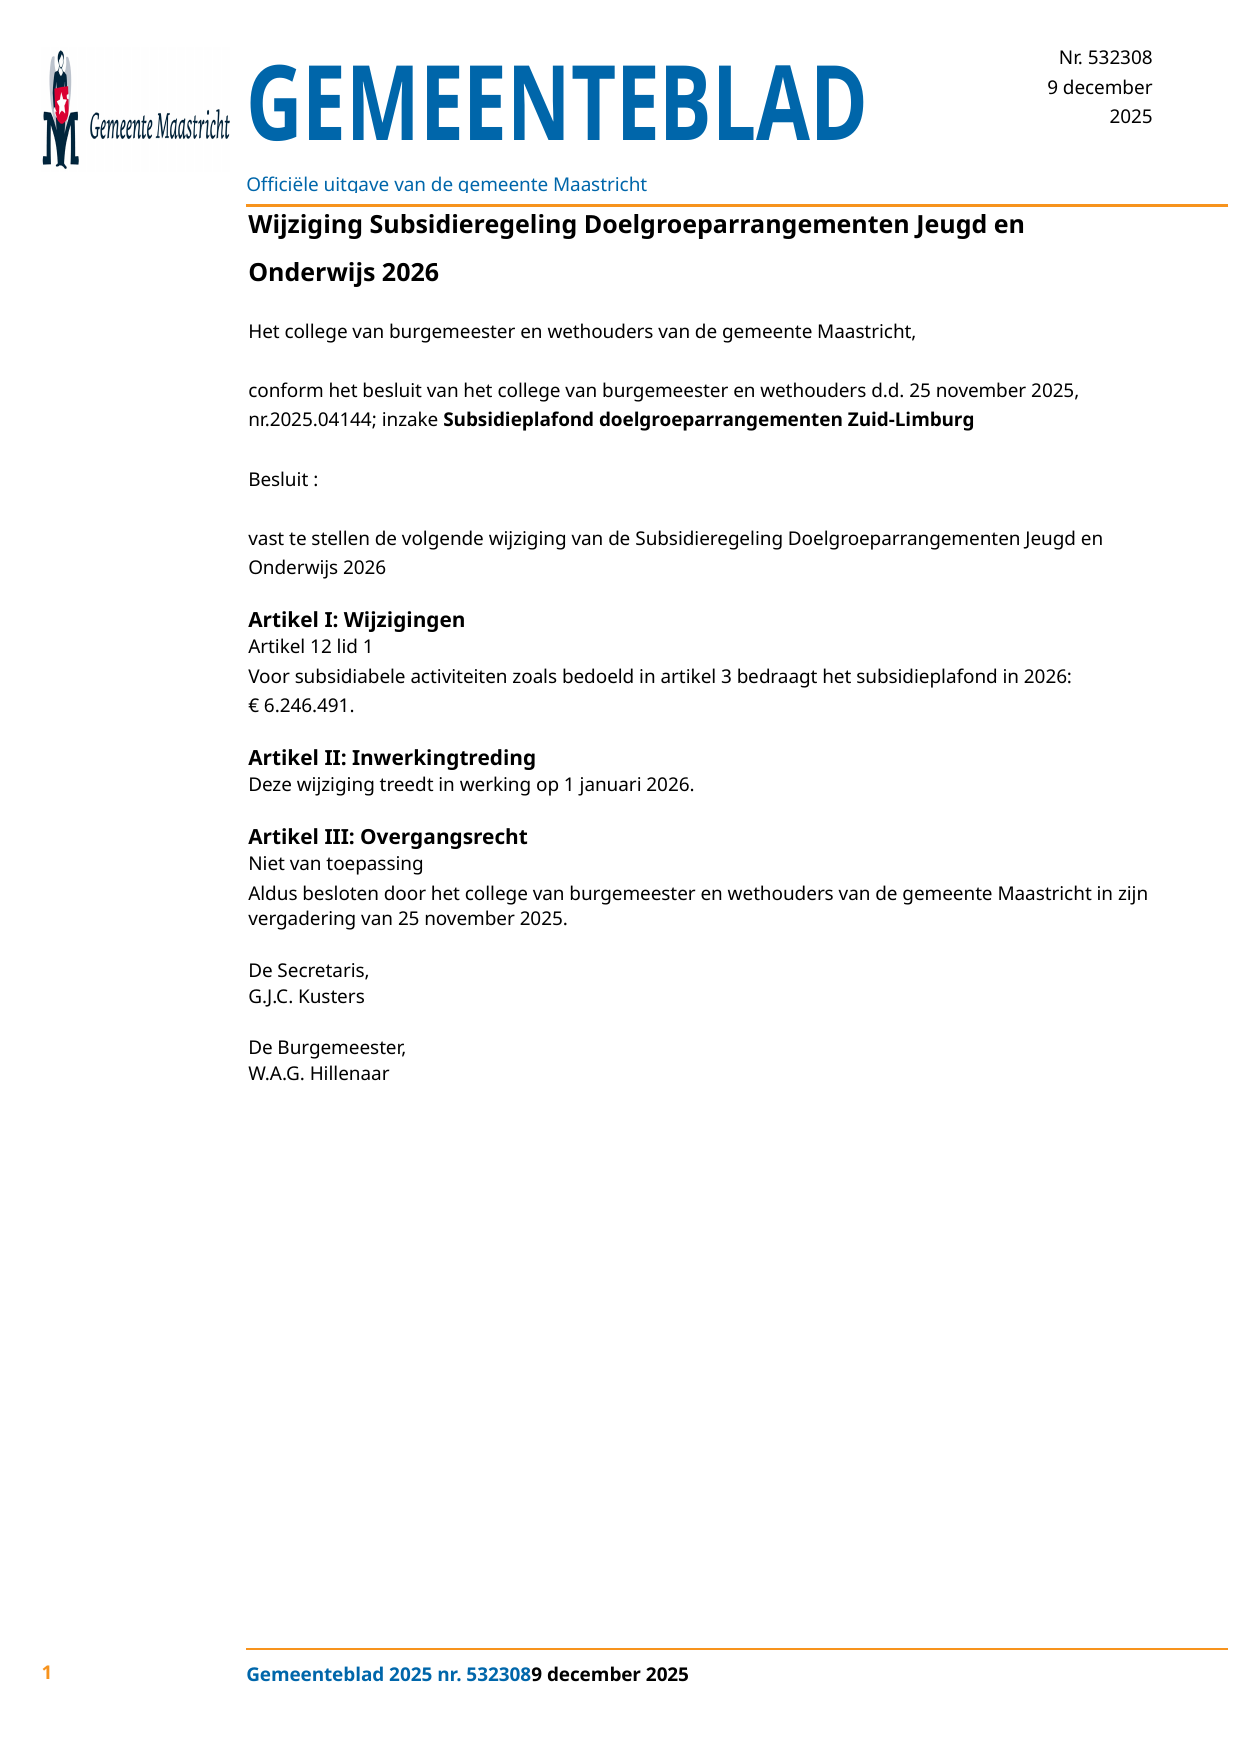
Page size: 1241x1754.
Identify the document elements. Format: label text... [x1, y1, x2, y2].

text Deze wijziging treedt in werking op 1 januari 2026. [248, 771, 1152, 797]
text Artikel 12 lid 1 [248, 633, 1152, 659]
text G.J.C. Kusters [248, 983, 1152, 1008]
picture [41, 47, 231, 172]
text Artikel III: Overgangsrecht [248, 822, 1152, 850]
text De Secretaris, [248, 957, 1152, 983]
text De Burgemeester, [248, 1034, 1152, 1060]
text W.A.G. Hillenaar [248, 1060, 1152, 1086]
text Niet van toepassing [248, 850, 1152, 876]
text Artikel II: Inwerkingtreding [248, 743, 1152, 771]
text conform het besluit van het college van burgemeester en wethouders d.d. 25 november 2025, nr.2025.04144; inzake Subsidieplafond doelgroeparrangementen Zuid-Limburg [248, 377, 1152, 432]
text Artikel I: Wijzigingen [248, 605, 1152, 633]
text vast te stellen de volgende wijziging van de Subsidieregeling Doelgroeparrangementen Jeugd en Onderwijs 2026 [248, 525, 1152, 580]
text Het college van burgemeester en wethouders van de gemeente Maastricht, [248, 318, 1152, 344]
text € 6.246.491. [248, 693, 1152, 718]
text Wijziging Subsidieregeling Doelgroeparrangementen Jeugd en Onderwijs 2026 [248, 207, 1152, 288]
text Besluit : [248, 466, 1152, 492]
text Aldus besloten door het college van burgemeester en wethouders van de gemeente Maastricht in zijn vergadering van 25 november 2025. [248, 880, 1152, 931]
text Voor subsidiabele activiteiten zoals bedoeld in artikel 3 bedraagt het subsidieplafond in 2026: [248, 663, 1152, 689]
